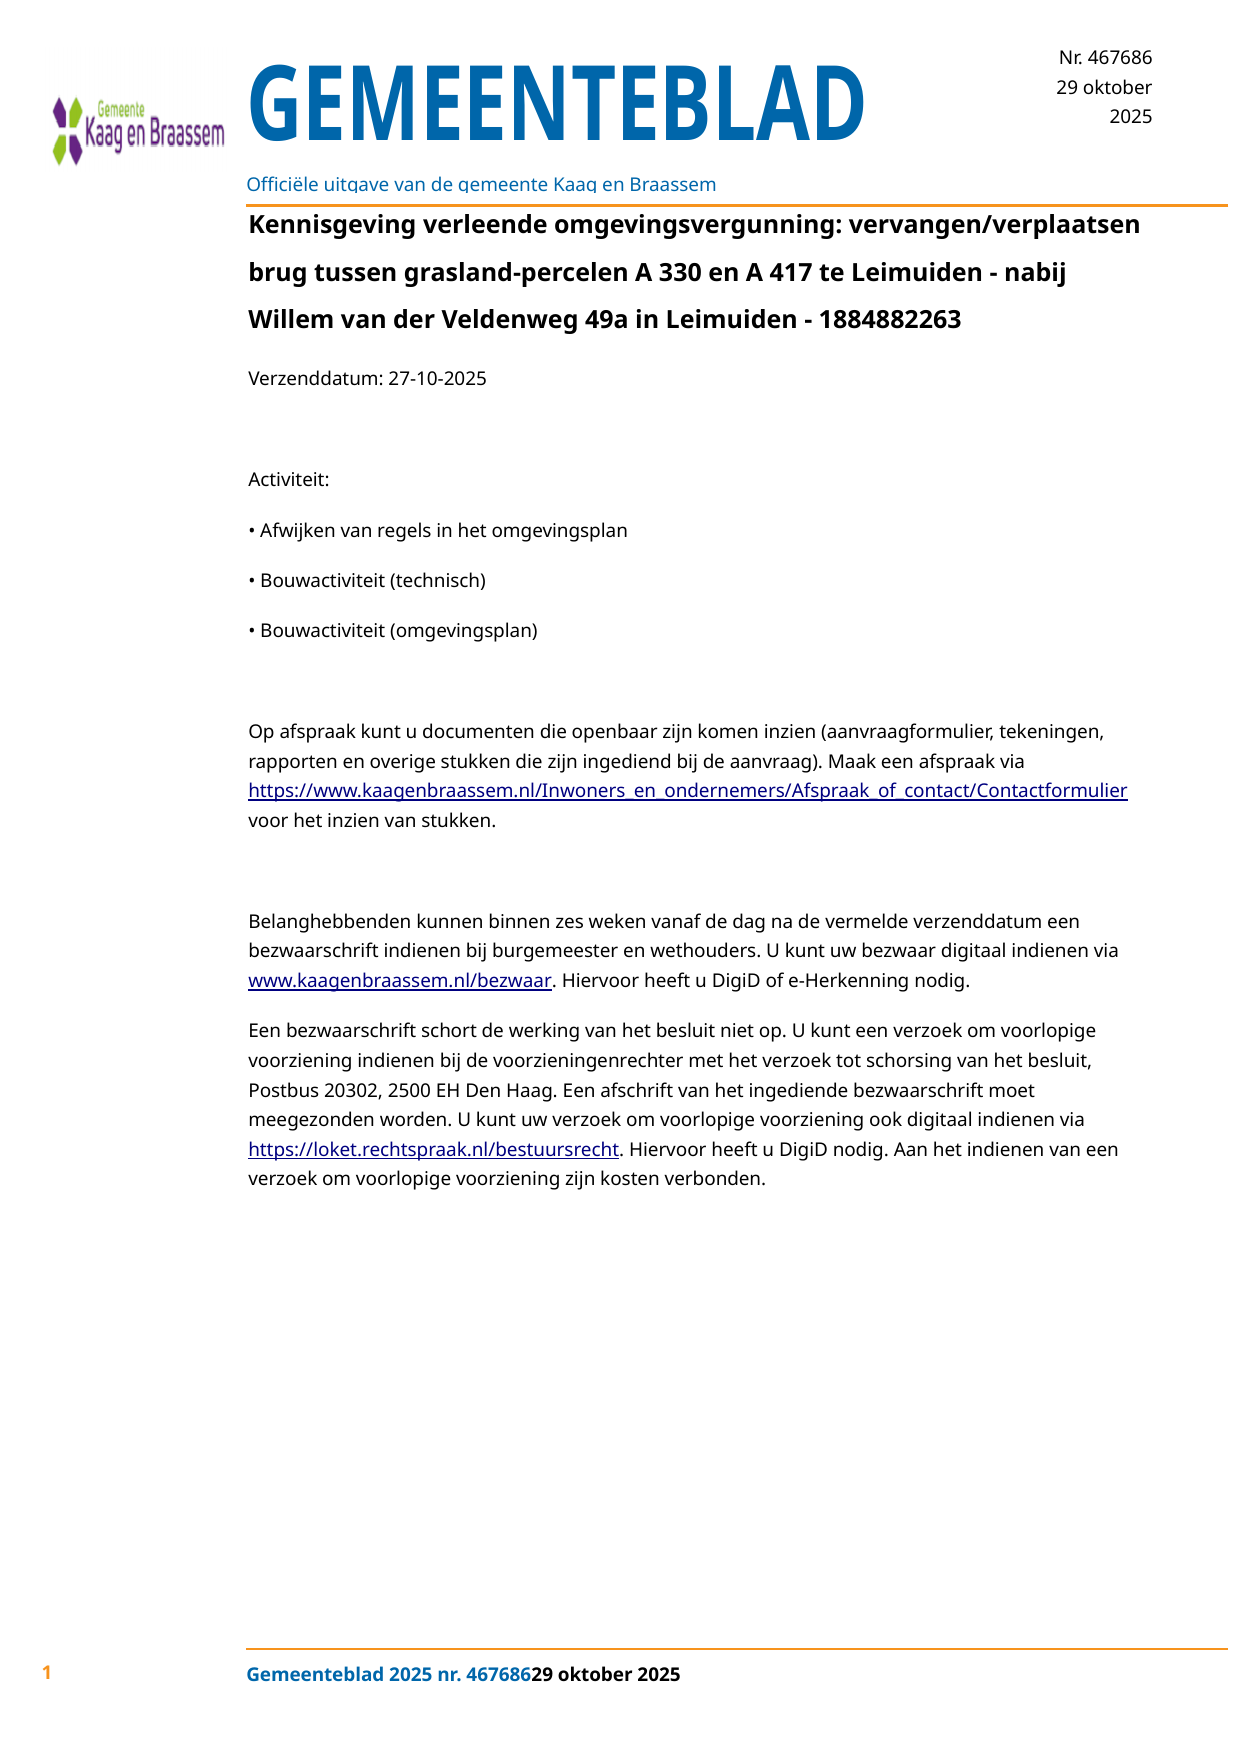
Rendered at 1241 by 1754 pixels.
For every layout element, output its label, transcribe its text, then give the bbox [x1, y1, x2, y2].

text • Bouwactiviteit (technisch) [248, 567, 1152, 593]
text • Bouwactiviteit (omgevingsplan) [248, 618, 1152, 643]
picture [41, 47, 231, 172]
text • Afwijken van regels in het omgevingsplan [248, 517, 1152, 542]
text Belanghebbenden kunnen binnen zes weken vanaf de dag na de vermelde verzenddatum een bezwaarschrift indienen bij burgemeester en wethouders. U kunt uw bezwaar digitaal indienen via www.kaagenbraassem.nl/bezwaar. Hiervoor heeft u DigiD of e-Herkenning nodig. [248, 908, 1152, 993]
text Verzenddatum: 27-10-2025 [248, 366, 1152, 391]
text Kennisgeving verleende omgevingsvergunning: vervangen/verplaatsen brug tussen grasland-percelen A 330 en A 417 te Leimuiden - nabij Willem van der Veldenweg 49a in Leimuiden - 1884882263 [248, 207, 1152, 336]
text Een bezwaarschrift schort de werking van het besluit niet op. U kunt een verzoek om voorlopige voorziening indienen bij de voorzieningenrechter met het verzoek tot schorsing van het besluit, Postbus 20302, 2500 EH Den Haag. Een afschrift van het ingediende bezwaarschrift moet meegezonden worden. U kunt uw verzoek om voorlopige voorziening ook digitaal indienen via https://loket.rechtspraak.nl/bestuursrecht. Hiervoor heeft u DigiD nodig. Aan het indienen van een verzoek om voorlopige voorziening zijn kosten verbonden. [248, 1018, 1152, 1191]
text Op afspraak kunt u documenten die openbaar zijn komen inzien (aanvraagformulier, tekeningen, rapporten en overige stukken die zijn ingediend bij de aanvraag). Maak een afspraak via https://www.kaagenbraassem.nl/Inwoners_en_ondernemers/Afspraak_of_contact/Contactformulier voor het inzien van stukken. [248, 718, 1152, 833]
text Activiteit: [248, 466, 1152, 492]
